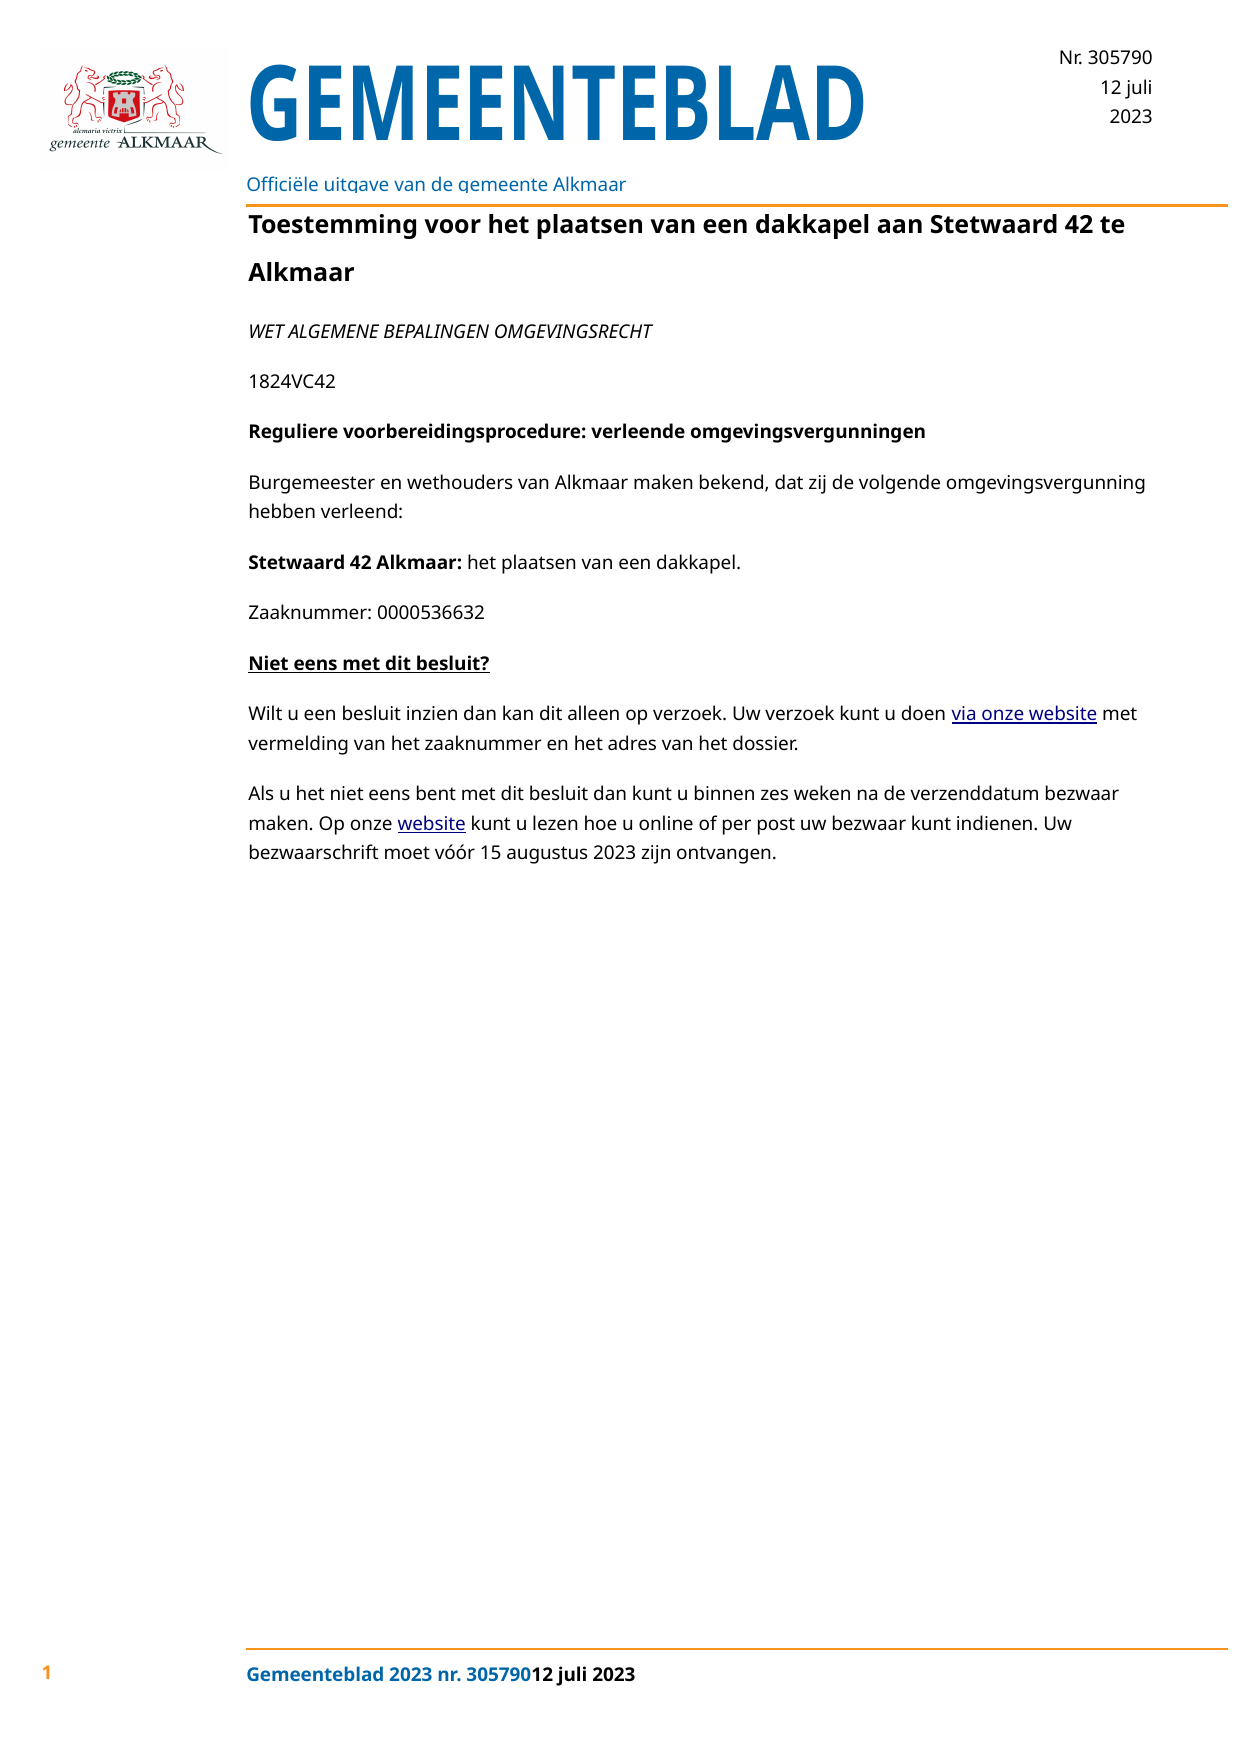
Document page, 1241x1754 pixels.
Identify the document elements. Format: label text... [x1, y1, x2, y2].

text Zaaknummer: 0000536632 [248, 599, 1152, 625]
text Stetwaard 42 Alkmaar: het plaatsen van een dakkapel. [248, 549, 1152, 575]
text Burgemeester en wethouders van Alkmaar maken bekend, dat zij de volgende omgevingsvergunning hebben verleend: [248, 469, 1152, 524]
text Als u het niet eens bent met dit besluit dan kunt u binnen zes weken na de verzenddatum bezwaar maken. Op onze website kunt u lezen hoe u online of per post uw bezwaar kunt indienen. Uw bezwaarschrift moet vóór 15 augustus 2023 zijn ontvangen. [248, 780, 1152, 865]
picture [41, 47, 231, 172]
text 1824VC42 [248, 368, 1152, 394]
text WET ALGEMENE BEPALINGEN OMGEVINGSRECHT [248, 318, 1152, 344]
text Toestemming voor het plaatsen van een dakkapel aan Stetwaard 42 te Alkmaar [248, 207, 1152, 288]
text Wilt u een besluit inzien dan kan dit alleen op verzoek. Uw verzoek kunt u doen via onze website met vermelding van het zaaknummer en het adres van het dossier. [248, 700, 1152, 756]
text Niet eens met dit besluit? [248, 650, 1152, 676]
text Reguliere voorbereidingsprocedure: verleende omgevingsvergunningen [248, 419, 1152, 444]
